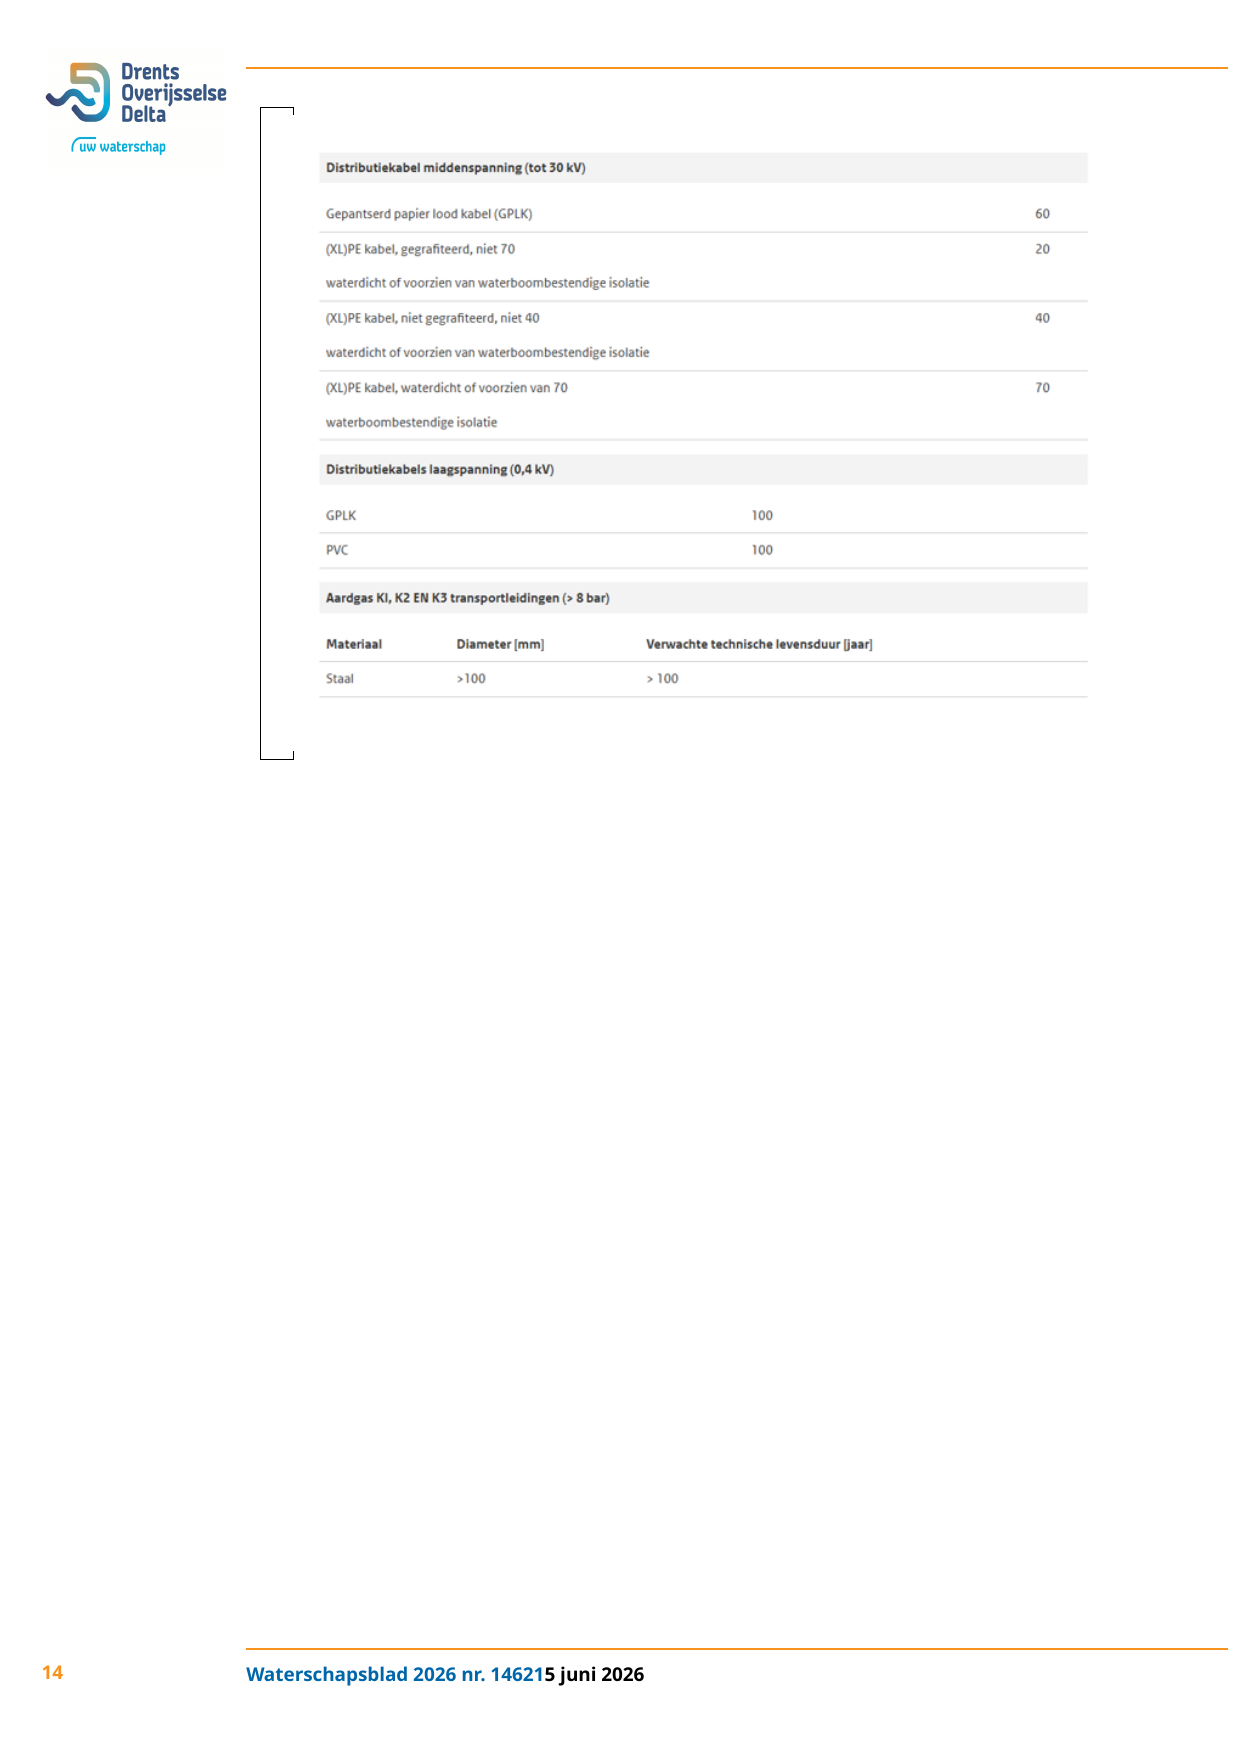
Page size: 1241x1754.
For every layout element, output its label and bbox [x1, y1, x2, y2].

picture [41, 47, 231, 172]
picture [268, 115, 1155, 751]
